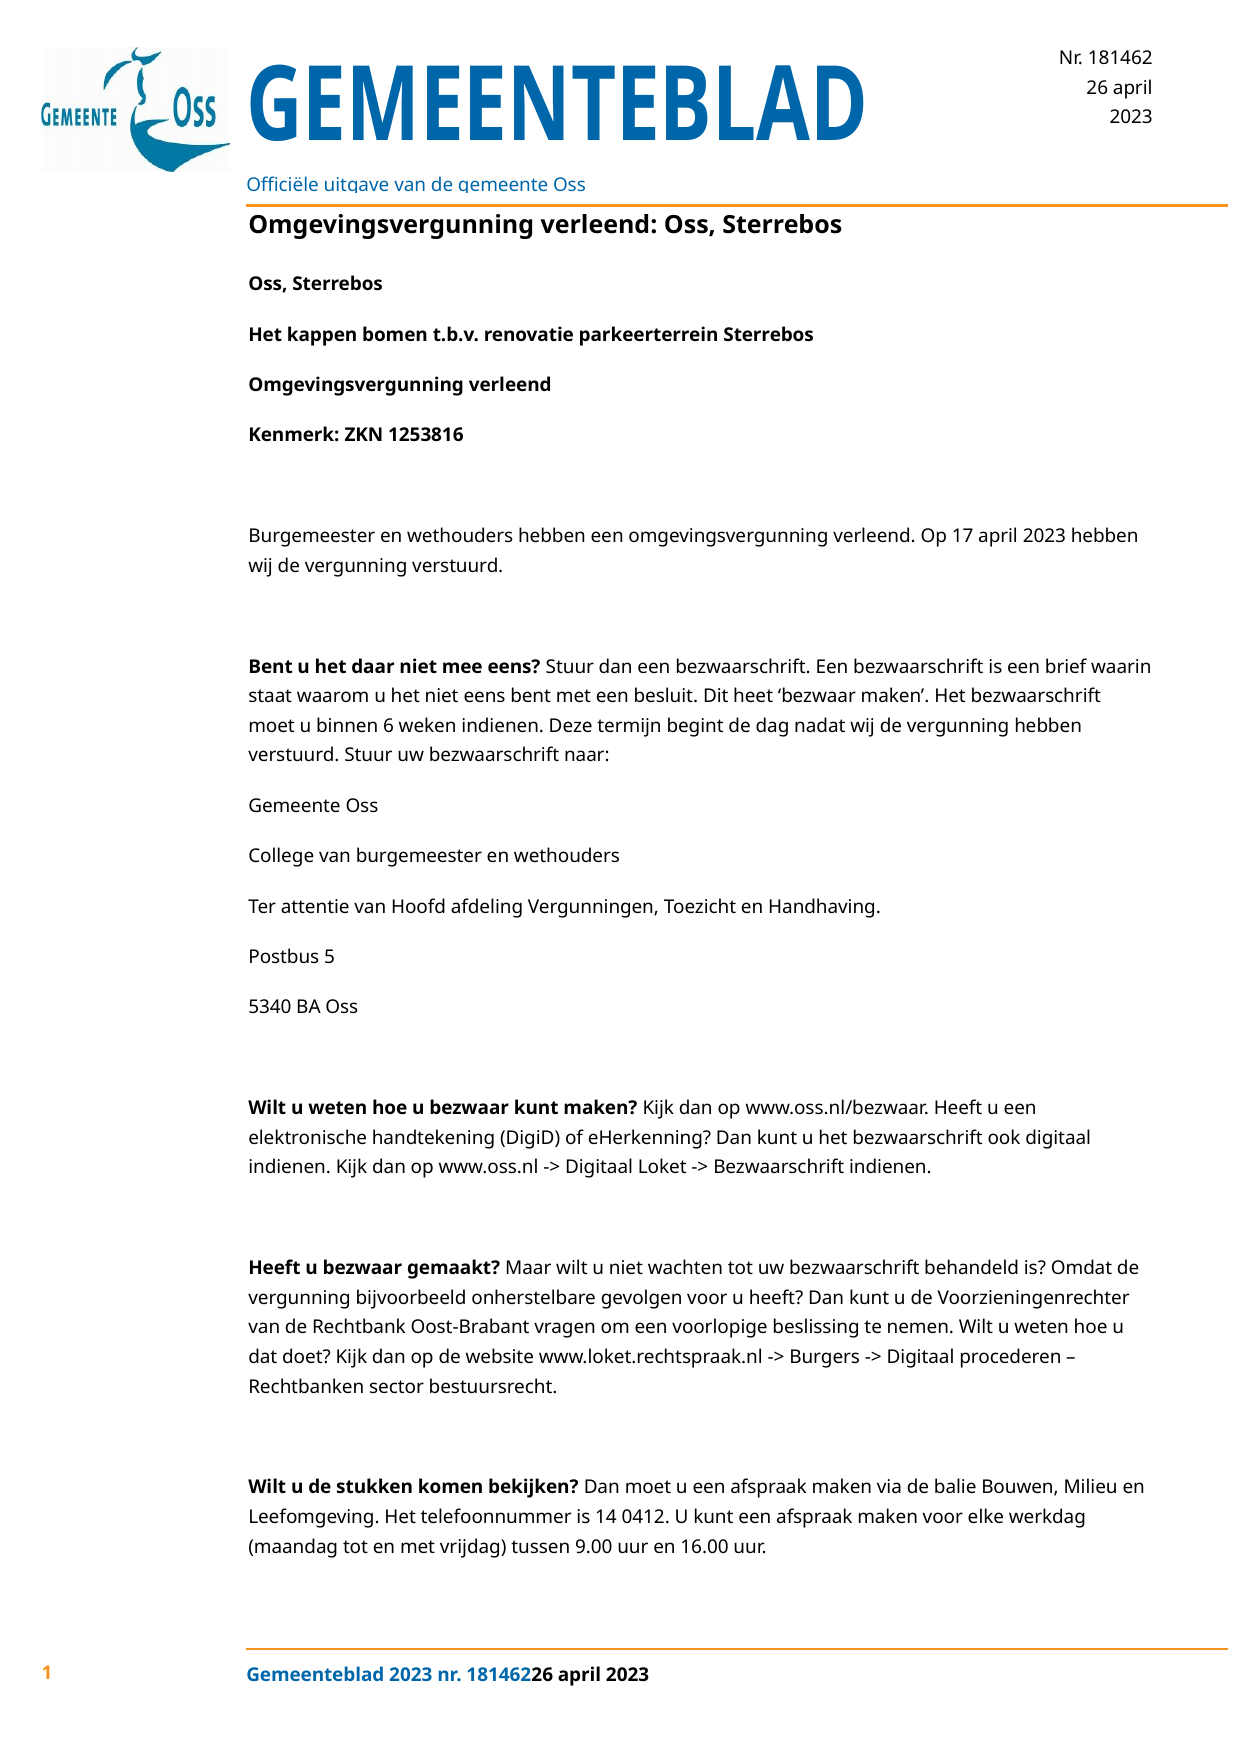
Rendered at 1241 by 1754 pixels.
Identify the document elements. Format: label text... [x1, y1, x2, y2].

text 5340 BA Oss [248, 994, 1152, 1019]
text Wilt u weten hoe u bezwaar kunt maken? Kijk dan op www.oss.nl/bezwaar. Heeft u een elektronische handtekening (DigiD) of eHerkenning? Dan kunt u het bezwaarschrift ook digitaal indienen. Kijk dan op www.oss.nl -> Digitaal Loket -> Bezwaarschrift indienen. [248, 1094, 1152, 1179]
picture [41, 47, 231, 172]
text Heeft u bezwaar gemaakt? Maar wilt u niet wachten tot uw bezwaarschrift behandeld is? Omdat de vergunning bijvoorbeeld onherstelbare gevolgen voor u heeft? Dan kunt u de Voorzieningenrechter van de Rechtbank Oost-Brabant vragen om een voorlopige beslissing te nemen. Wilt u weten hoe u dat doet? Kijk dan op de website www.loket.rechtspraak.nl -> Burgers -> Digitaal procederen – Rechtbanken sector bestuursrecht. [248, 1254, 1152, 1398]
text Bent u het daar niet mee eens? Stuur dan een bezwaarschrift. Een bezwaarschrift is een brief waarin staat waarom u het niet eens bent met een besluit. Dit heet ‘bezwaar maken’. Het bezwaarschrift moet u binnen 6 weken indienen. Deze termijn begint de dag nadat wij de vergunning hebben verstuurd. Stuur uw bezwaarschrift naar: [248, 653, 1152, 767]
text Oss, Sterrebos [248, 270, 1152, 296]
text Ter attentie van Hoofd afdeling Vergunningen, Toezicht en Handhaving. [248, 893, 1152, 918]
text Postbus 5 [248, 943, 1152, 969]
text Kenmerk: ZKN 1253816 [248, 422, 1152, 447]
text Wilt u de stukken komen bekijken? Dan moet u een afspraak maken via de balie Bouwen, Milieu en Leefomgeving. Het telefoonnummer is 14 0412. U kunt een afspraak maken voor elke werkdag (maandag tot en met vrijdag) tussen 9.00 uur en 16.00 uur. [248, 1474, 1152, 1558]
text Burgemeester en wethouders hebben een omgevingsvergunning verleend. Op 17 april 2023 hebben wij de vergunning verstuurd. [248, 522, 1152, 578]
text Omgevingsvergunning verleend: Oss, Sterrebos [248, 207, 1152, 241]
text Omgevingsvergunning verleend [248, 371, 1152, 397]
text College van burgemeester en wethouders [248, 842, 1152, 868]
text Gemeente Oss [248, 792, 1152, 818]
text Het kappen bomen t.b.v. renovatie parkeerterrein Sterrebos [248, 321, 1152, 346]
